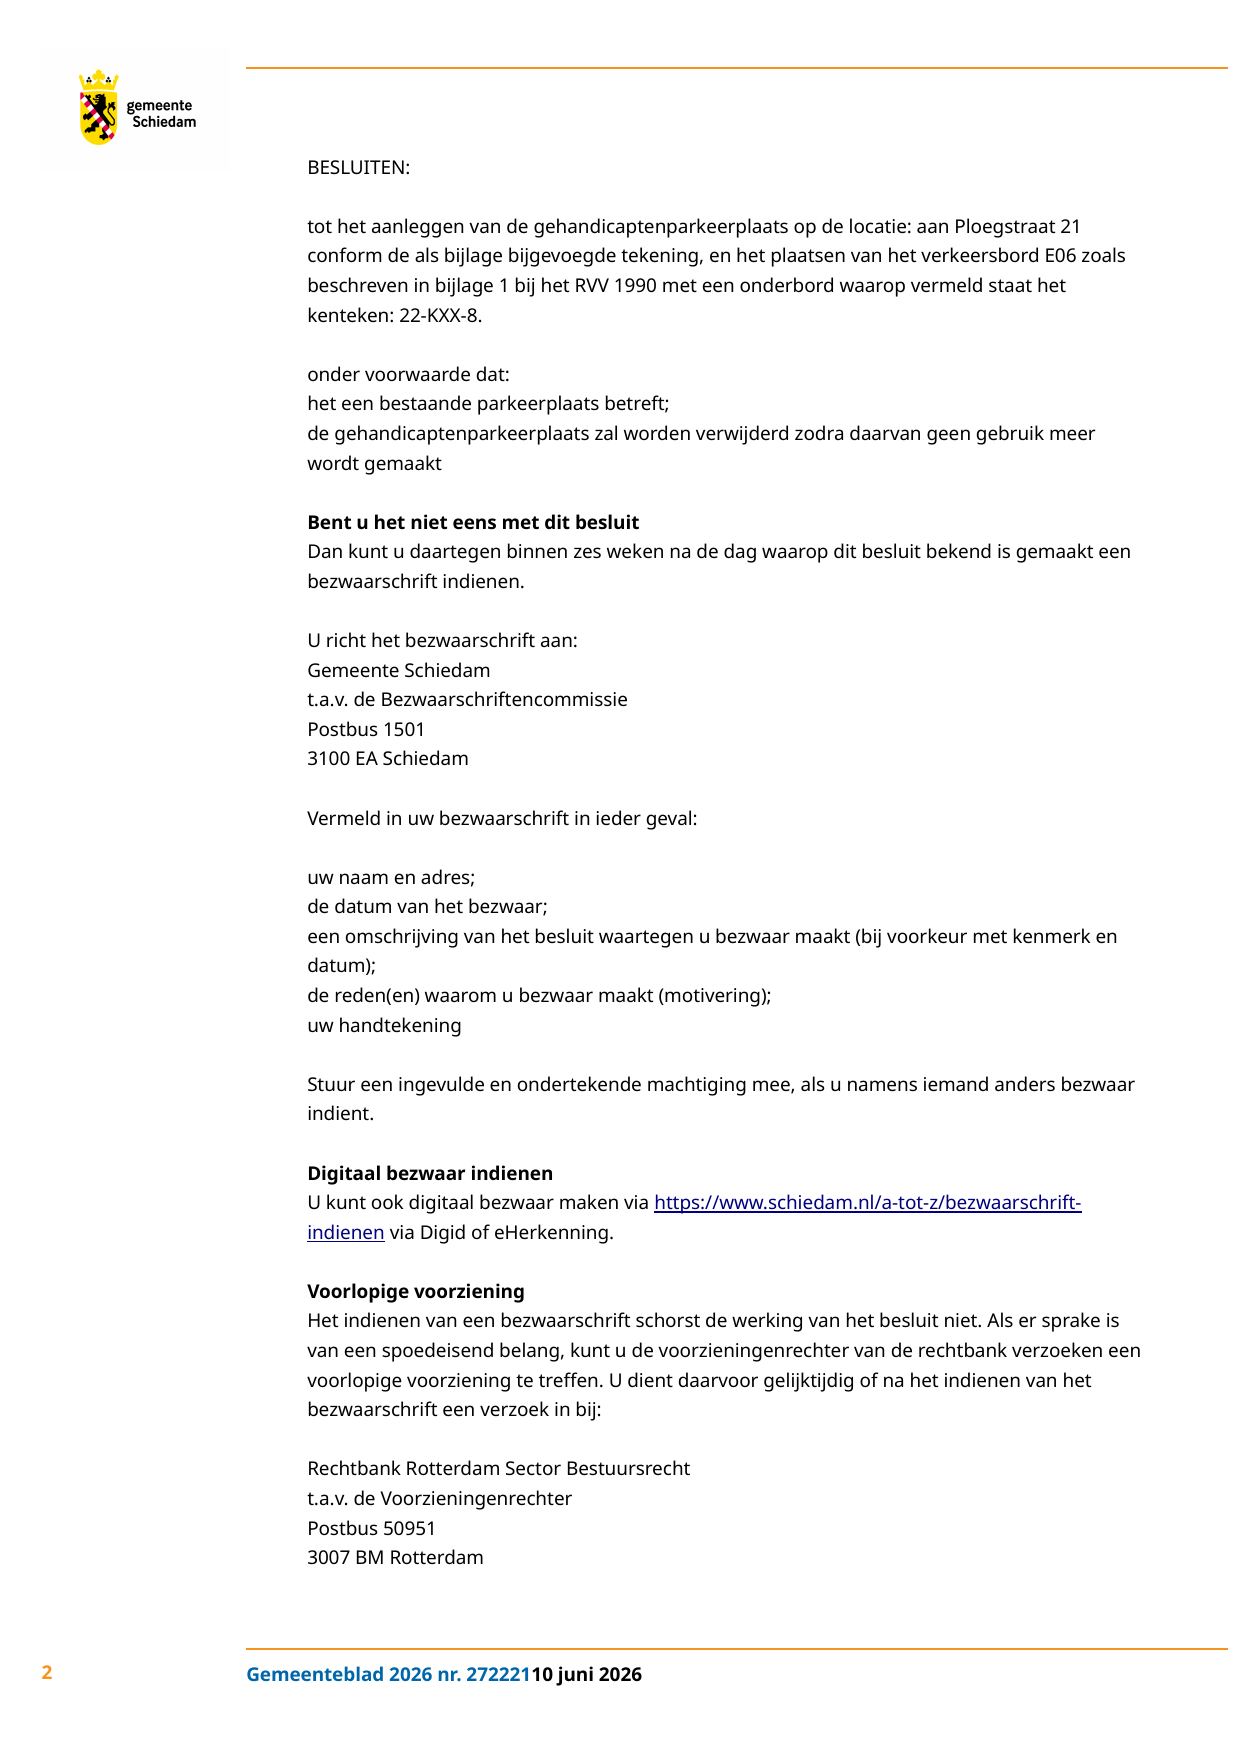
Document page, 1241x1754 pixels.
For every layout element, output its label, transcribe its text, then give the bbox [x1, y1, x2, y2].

list U richt het bezwaarschrift aan: [248, 627, 1152, 653]
list uw handtekening [248, 1012, 1152, 1038]
list de gehandicaptenparkeerplaats zal worden verwijderd zodra daarvan geen gebruik meer wordt gemaakt [248, 420, 1152, 476]
list Vermeld in uw bezwaarschrift in ieder geval: [248, 805, 1152, 831]
list t.a.v. de Voorzieningenrechter [248, 1485, 1152, 1511]
list Dan kunt u daartegen binnen zes weken na de dag waarop dit besluit bekend is gemaakt een bezwaarschrift indienen. [248, 538, 1152, 594]
list 3007 BM Rotterdam [248, 1544, 1152, 1570]
picture [41, 47, 231, 172]
list Voorlopige voorziening [248, 1278, 1152, 1304]
list U kunt ook digitaal bezwaar maken via https://www.schiedam.nl/a-tot-z/bezwaarschrift-indienen via Digid of eHerkenning. [248, 1189, 1152, 1245]
list uw naam en adres; [248, 864, 1152, 890]
list t.a.v. de Bezwaarschriftencommissie [248, 686, 1152, 712]
list Postbus 1501 [248, 716, 1152, 742]
list Gemeente Schiedam [248, 657, 1152, 683]
list de reden(en) waarom u bezwaar maakt (motivering); [248, 982, 1152, 1008]
list de datum van het bezwaar; [248, 893, 1152, 919]
list het een bestaande parkeerplaats betreft; [248, 391, 1152, 416]
list onder voorwaarde dat: [248, 361, 1152, 387]
list BESLUITEN: [248, 154, 1152, 180]
list 3100 EA Schiedam [248, 746, 1152, 771]
list tot het aanleggen van de gehandicaptenparkeerplaats op de locatie: aan Ploegstraat 21 conform de als bijlage bijgevoegde tekening, en het plaatsen van het verkeersbord E06 zoals beschreven in bijlage 1 bij het RVV 1990 met een onderbord waarop vermeld staat het kenteken: 22-KXX-8. [248, 213, 1152, 328]
list Stuur een ingevulde en ondertekende machtiging mee, als u namens iemand anders bezwaar indient. [248, 1071, 1152, 1126]
list Postbus 50951 [248, 1515, 1152, 1541]
list Het indienen van een bezwaarschrift schorst de werking van het besluit niet. Als er sprake is van een spoedeisend belang, kunt u de voorzieningenrechter van de rechtbank verzoeken een voorlopige voorziening te treffen. U dient daarvoor gelijktijdig of na het indienen van het bezwaarschrift een verzoek in bij: [248, 1308, 1152, 1422]
list Digitaal bezwaar indienen [248, 1160, 1152, 1186]
list Bent u het niet eens met dit besluit [248, 509, 1152, 535]
list een omschrijving van het besluit waartegen u bezwaar maakt (bij voorkeur met kenmerk en datum); [248, 923, 1152, 978]
list Rechtbank Rotterdam Sector Bestuursrecht [248, 1456, 1152, 1481]
